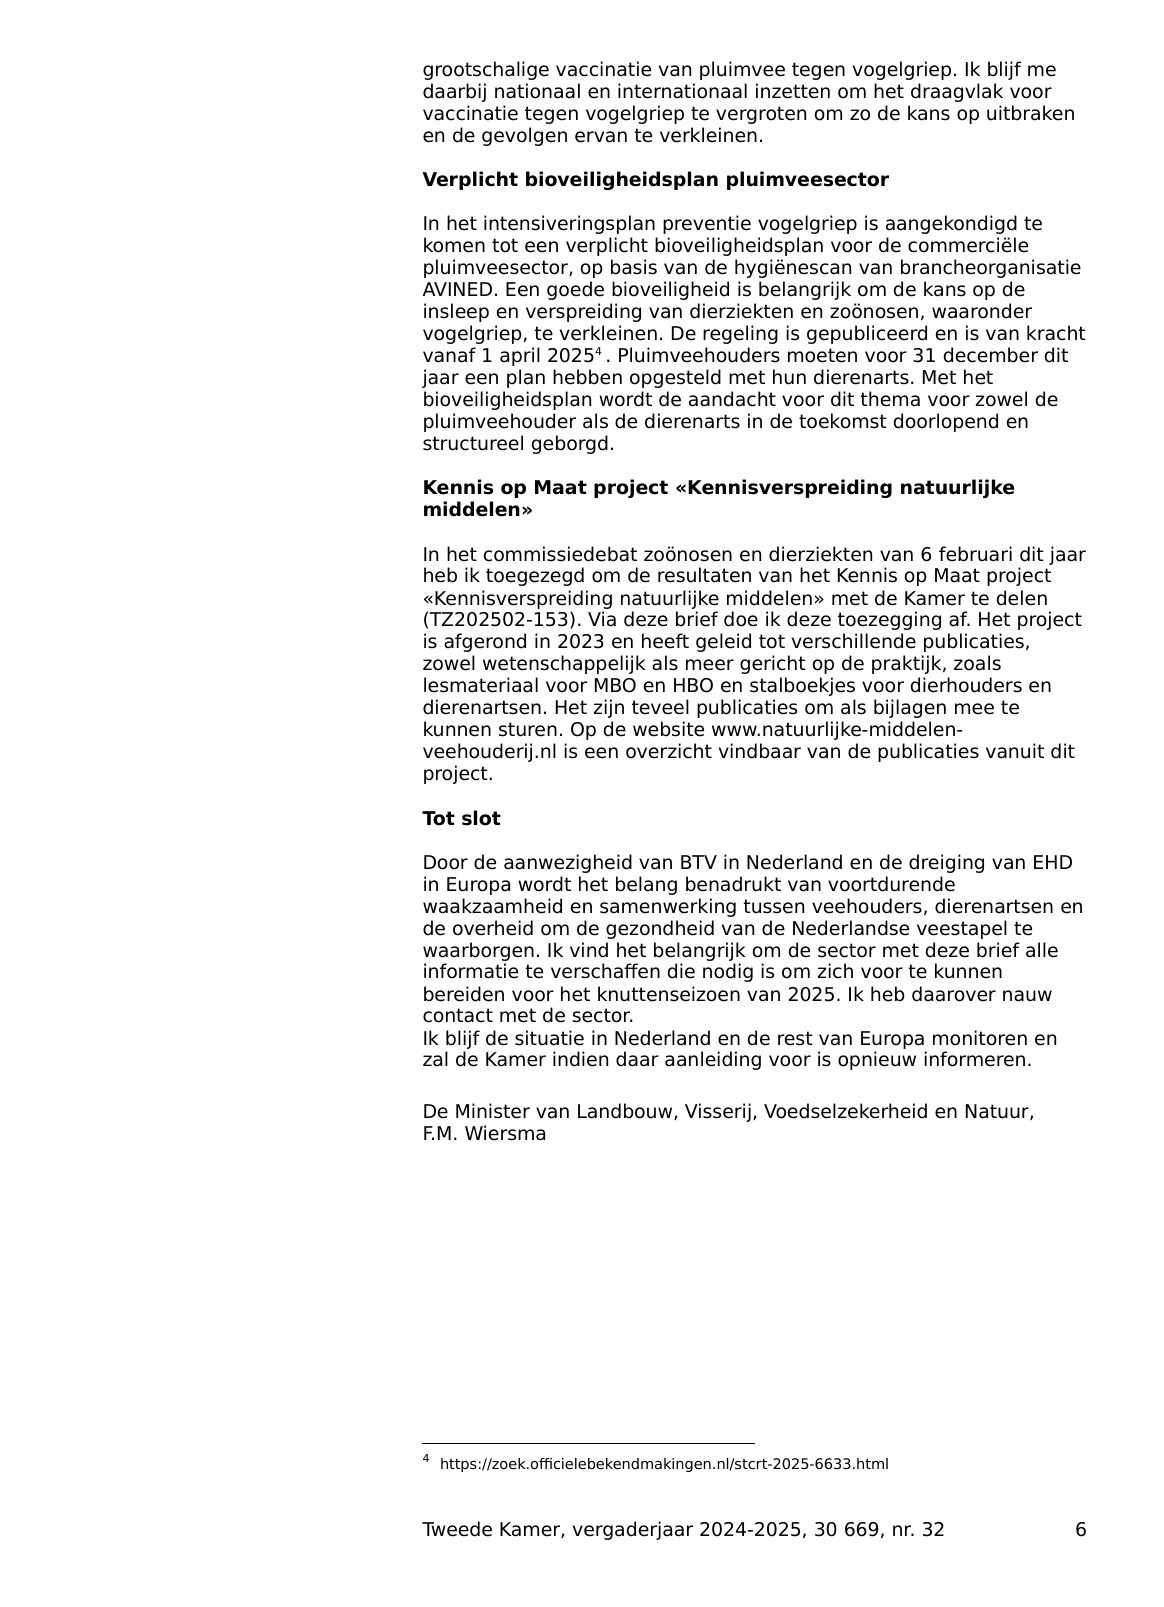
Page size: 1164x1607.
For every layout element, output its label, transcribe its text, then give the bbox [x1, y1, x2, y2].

subtitle Verplicht bioveiligheidsplan pluimveesector [422, 169, 1087, 191]
text https://zoek.officielebekendmakingen.nl/stcrt-2025-6633.html [422, 1452, 1087, 1474]
text De Minister van Landbouw, Visserij, Voedselzekerheid en Natuur, F.M. Wiersma [422, 1101, 1087, 1145]
text Ik blijf de situatie in Nederland en de rest van Europa monitoren en zal de Kamer indien daar aanleiding voor is opnieuw informeren. [422, 1027, 1087, 1071]
text In het commissiedebat zoönosen en dierziekten van 6 februari dit jaar heb ik toegezegd om de resultaten van het Kennis op Maat project «Kennisverspreiding natuurlijke middelen» met de Kamer te delen (TZ202502-153). Via deze brief doe ik deze toezegging af. Het project is afgerond in 2023 en heeft geleid tot verschillende publicaties, zowel wetenschappelijk als meer gericht op de praktijk, zoals lesmateriaal voor MBO en HBO en stalboekjes voor dierhouders en dierenartsen. Het zijn teveel publicaties om als bijlagen mee te kunnen sturen. Op de website www.natuurlijke-middelen-veehouderij.nl is een overzicht vindbaar van de publicaties vanuit dit project. [422, 543, 1087, 785]
text Door de aanwezigheid van BTV in Nederland en de dreiging van EHD in Europa wordt het belang benadrukt van voortdurende waakzaamheid en samenwerking tussen veehouders, dierenartsen en de overheid om de gezondheid van de Nederlandse veestapel te waarborgen. Ik vind het belangrijk om de sector met deze brief alle informatie te verschaffen die nodig is om zich voor te kunnen bereiden voor het knuttenseizoen van 2025. Ik heb daarover nauw contact met de sector. [422, 852, 1087, 1027]
text grootschalige vaccinatie van pluimvee tegen vogelgriep. Ik blijf me daarbij nationaal en internationaal inzetten om het draagvlak voor vaccinatie tegen vogelgriep te vergroten om zo de kans op uitbraken en de gevolgen ervan te verkleinen. [422, 59, 1087, 147]
subtitle Tot slot [422, 807, 1087, 829]
text In het intensiveringsplan preventie vogelgriep is aangekondigd te komen tot een verplicht bioveiligheidsplan voor de commerciële pluimveesector, op basis van de hygiënescan van brancheorganisatie AVINED. Een goede bioveiligheid is belangrijk om de kans op de insleep en verspreiding van dierziekten en zoönosen, waaronder vogelgriep, te verkleinen. De regeling is gepubliceerd en is van kracht vanaf 1 april 2025. Pluimveehouders moeten voor 31 december dit jaar een plan hebben opgesteld met hun dierenarts. Met het bioveiligheidsplan wordt de aandacht voor dit thema voor zowel de pluimveehouder als de dierenarts in de toekomst doorlopend en structureel geborgd. [422, 213, 1087, 455]
subtitle Kennis op Maat project «Kennisverspreiding natuurlijke middelen» [422, 477, 1087, 521]
